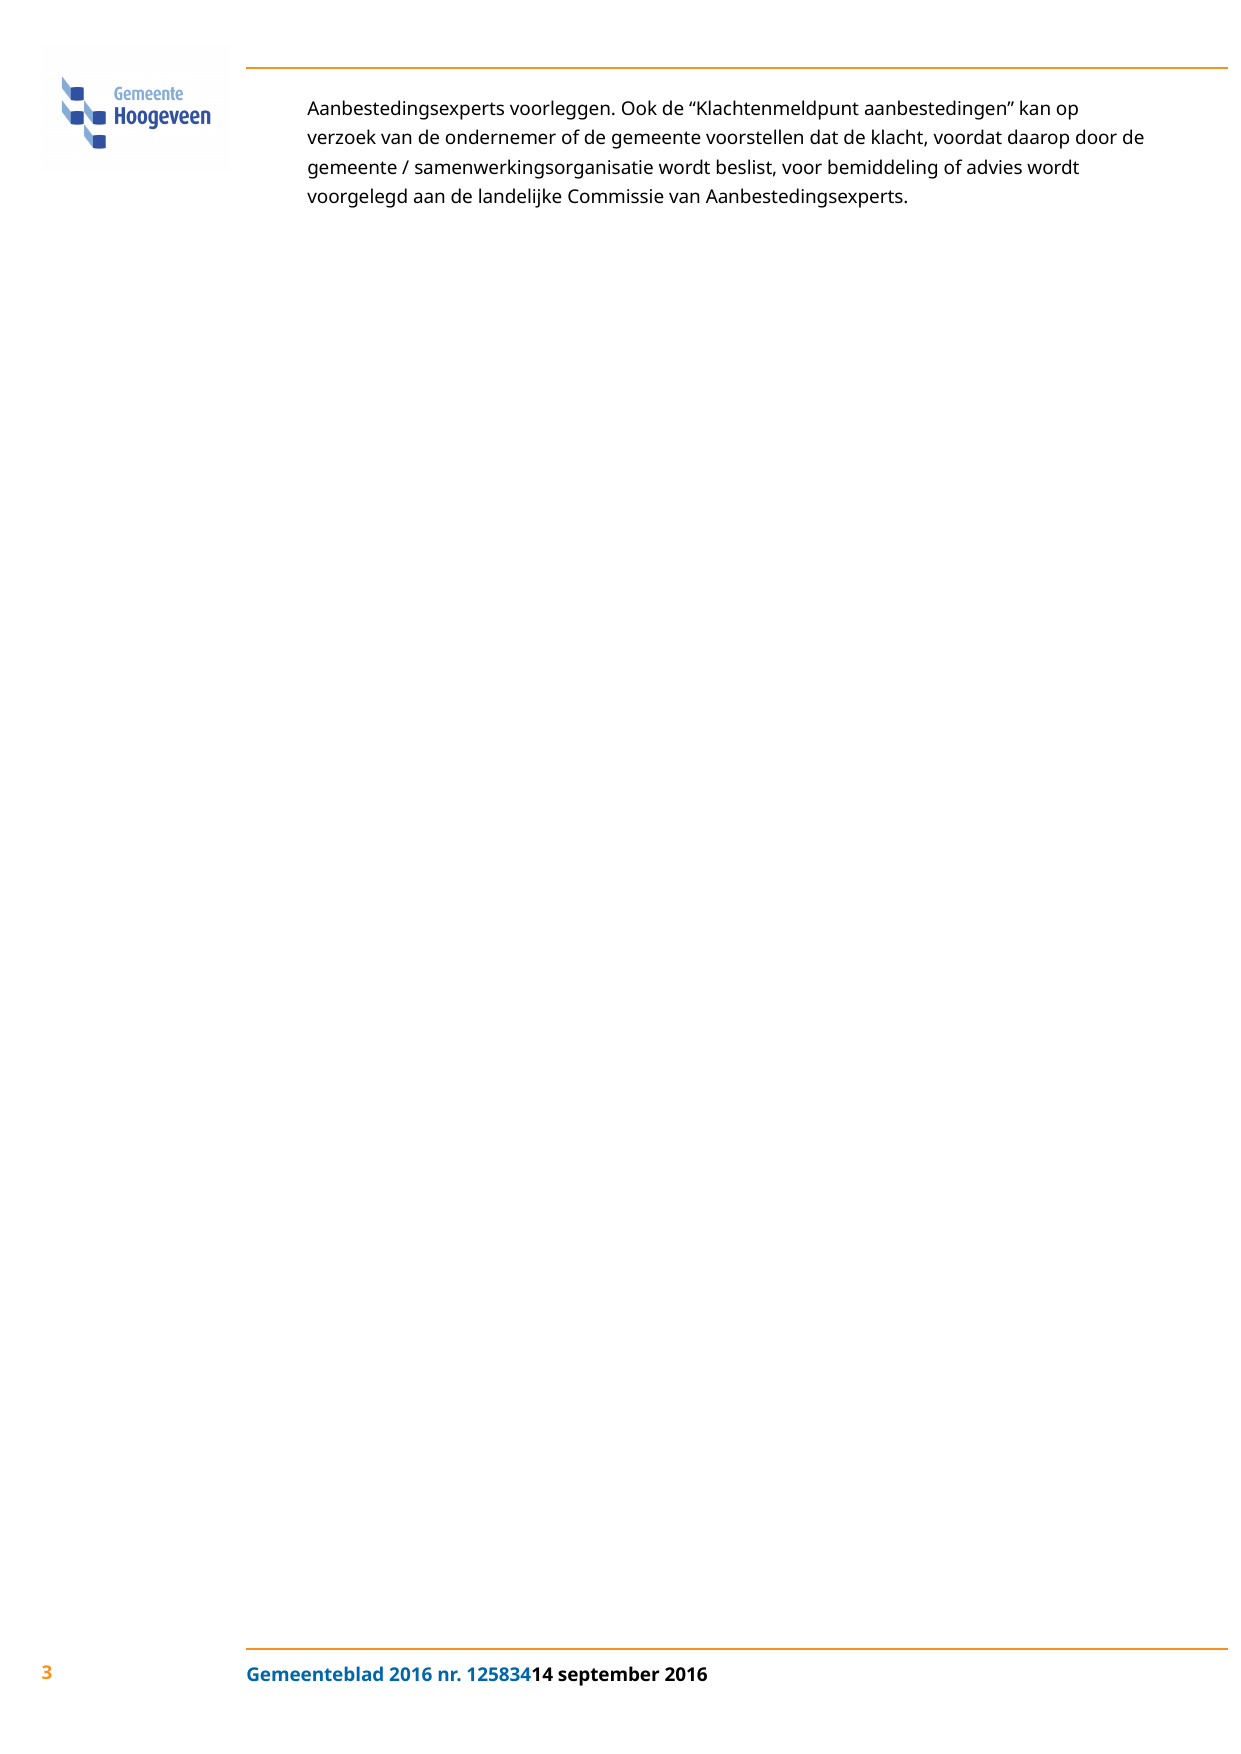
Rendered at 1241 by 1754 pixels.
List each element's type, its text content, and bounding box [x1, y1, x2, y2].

picture [41, 47, 231, 172]
list Aanbestedingsexperts voorleggen. Ook de “Klachtenmeldpunt aanbestedingen” kan op verzoek van de ondernemer of de gemeente voorstellen dat de klacht, voordat daarop door de gemeente / samenwerkingsorganisatie wordt beslist, voor bemiddeling of advies wordt voorgelegd aan de landelijke Commissie van Aanbestedingsexperts. [248, 95, 1152, 209]
